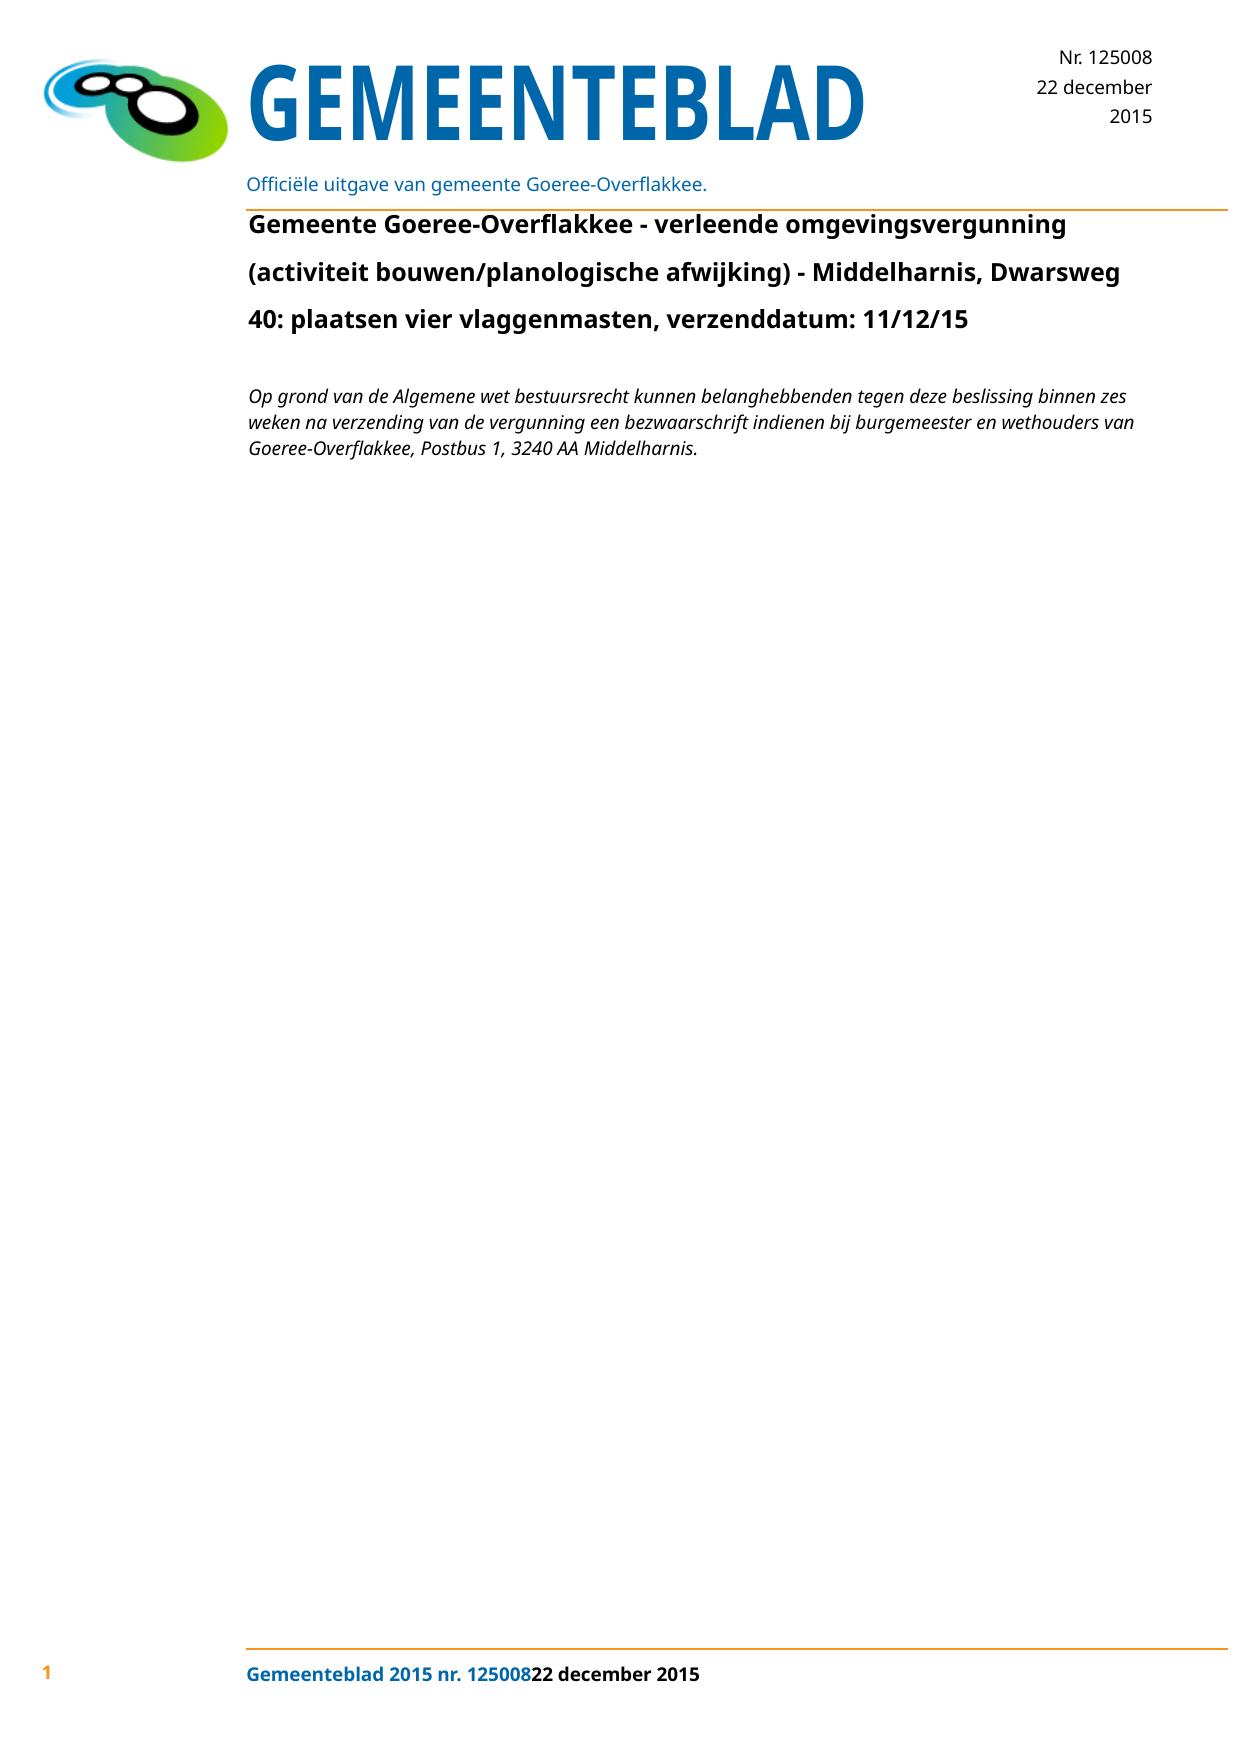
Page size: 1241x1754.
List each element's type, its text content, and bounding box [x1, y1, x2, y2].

text Op grond van de Algemene wet bestuursrecht kunnen belanghebbenden tegen deze beslissing binnen zes weken na verzending van de vergunning een bezwaarschrift indienen bij burgemeester en wethouders van Goeree-Overflakkee, Postbus 1, 3240 AA Middelharnis. [248, 384, 1152, 461]
text Gemeente Goeree-Overflakkee - verleende omgevingsvergunning (activiteit bouwen/planologische afwijking) - Middelharnis, Dwarsweg 40: plaatsen vier vlaggenmasten, verzenddatum: 11/12/15 [248, 211, 1152, 336]
picture [41, 47, 231, 172]
